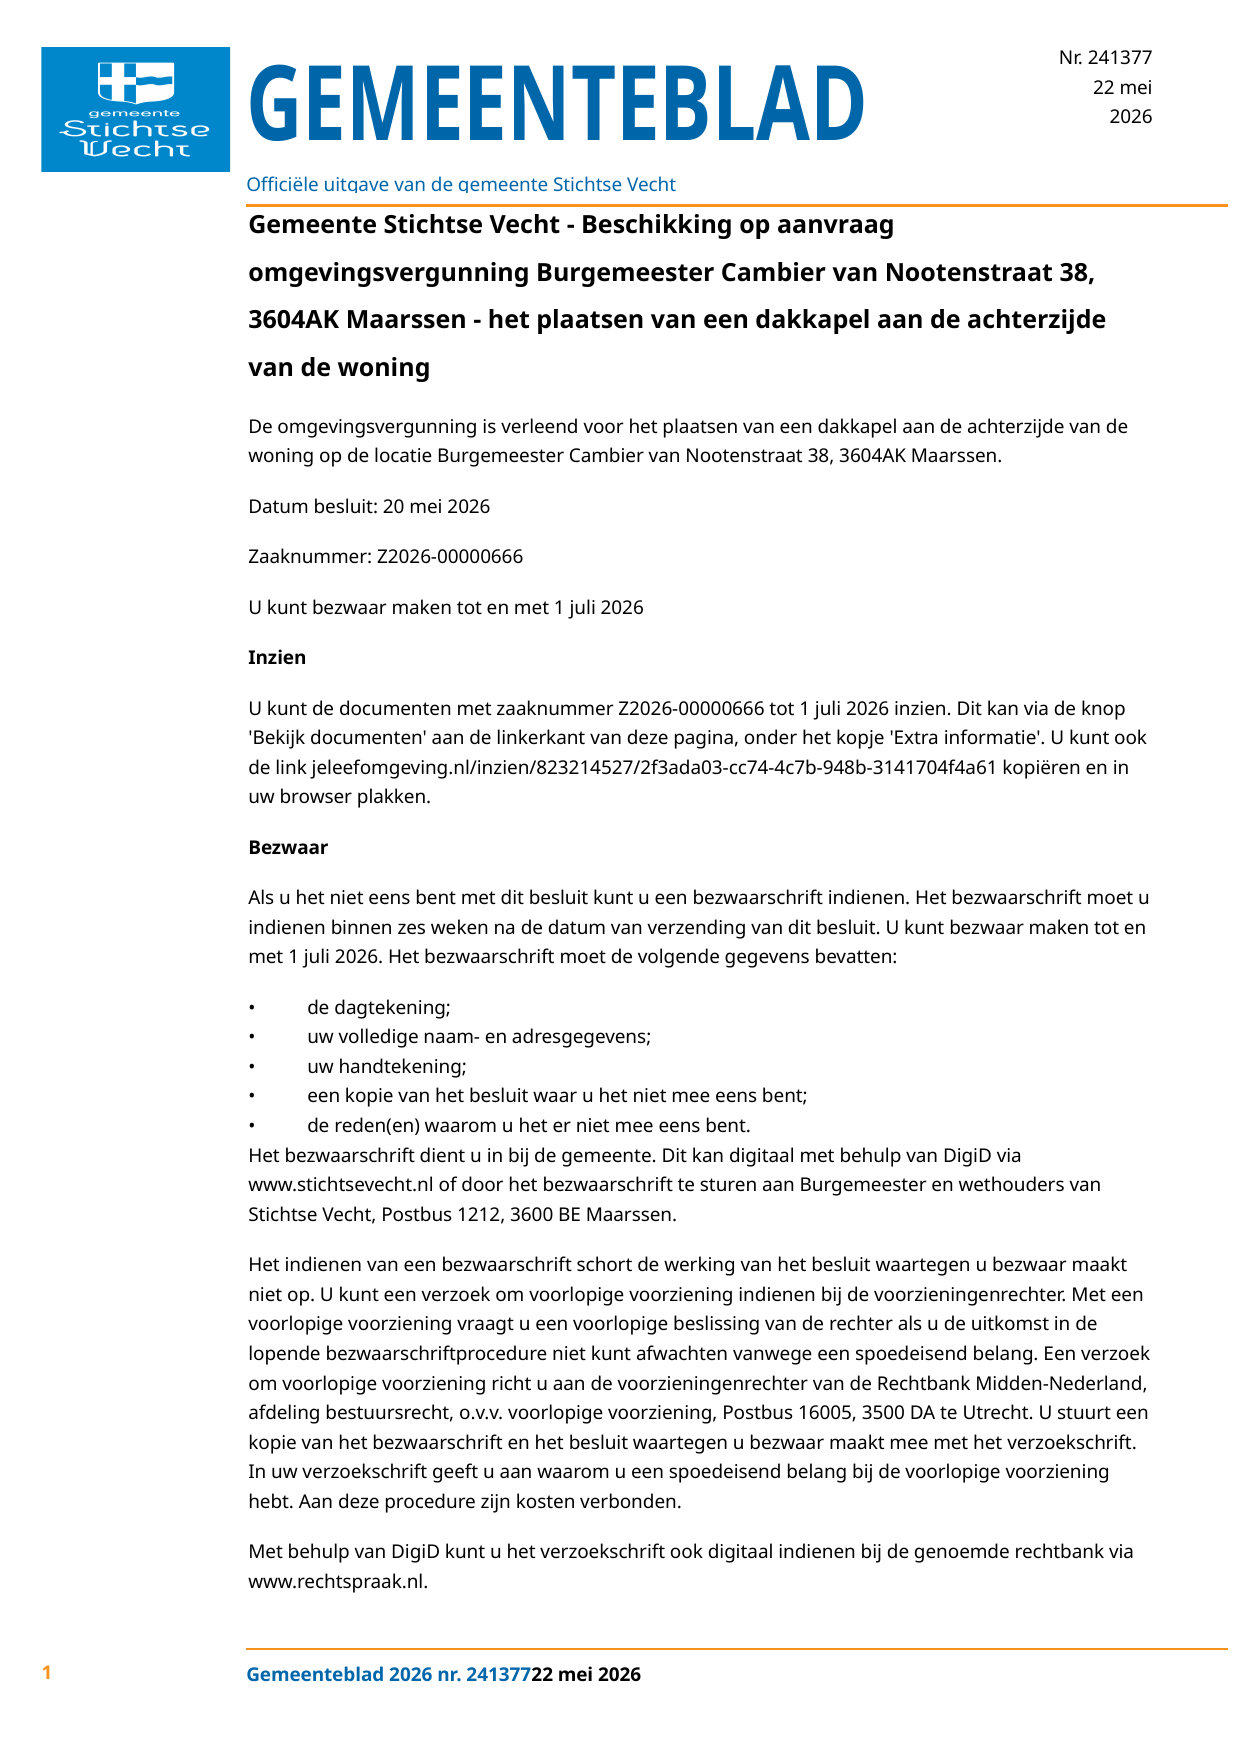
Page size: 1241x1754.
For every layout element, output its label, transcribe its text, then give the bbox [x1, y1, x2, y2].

text Het bezwaarschrift dient u in bij de gemeente. Dit kan digitaal met behulp van DigiD via www.stichtsevecht.nl of door het bezwaarschrift te sturen aan Burgemeester en wethouders van Stichtse Vecht, Postbus 1212, 3600 BE Maarssen. [248, 1142, 1152, 1227]
list uw volledige naam- en adresgegevens; [248, 1023, 1152, 1049]
text Bezwaar [248, 834, 1152, 860]
list de reden(en) waarom u het er niet mee eens bent. [248, 1112, 1152, 1138]
picture [137, 63, 174, 103]
text Gemeente Stichtse Vecht - Beschikking op aanvraag omgevingsvergunning Burgemeester Cambier van Nootenstraat 38, 3604AK Maarssen - het plaatsen van een dakkapel aan de achterzijde van de woning [248, 207, 1152, 384]
text Inzien [248, 644, 1152, 670]
text U kunt de documenten met zaaknummer Z2026-00000666 tot 1 juli 2026 inzien. Dit kan via de knop 'Bekijk documenten' aan de linkerkant van deze pagina, onder het kopje 'Extra informatie'. U kunt ook de link jeleefomgeving.nl/inzien/823214527/2f3ada03-cc74-4c7b-948b-3141704f4a61 kopiëren en in uw browser plakken. [248, 695, 1152, 809]
text Als u het niet eens bent met dit besluit kunt u een bezwaarschrift indienen. Het bezwaarschrift moet u indienen binnen zes weken na de datum van verzending van dit besluit. U kunt bezwaar maken tot en met 1 juli 2026. Het bezwaarschrift moet de volgende gegevens bevatten: [248, 884, 1152, 969]
picture [99, 63, 135, 101]
list de dagtekening; [248, 994, 1152, 1020]
text U kunt bezwaar maken tot en met 1 juli 2026 [248, 594, 1152, 620]
list uw handtekening; [248, 1053, 1152, 1079]
text De omgevingsvergunning is verleend voor het plaatsen van een dakkapel aan de achterzijde van de woning op de locatie Burgemeester Cambier van Nootenstraat 38, 3604AK Maarssen. [248, 413, 1152, 468]
text Zaaknummer: Z2026-00000666 [248, 543, 1152, 569]
text Het indienen van een bezwaarschrift schort de werking van het besluit waartegen u bezwaar maakt niet op. U kunt een verzoek om voorlopige voorziening indienen bij de voorzieningenrechter. Met een voorlopige voorziening vraagt u een voorlopige beslissing van de rechter als u de uitkomst in de lopende bezwaarschriftprocedure niet kunt afwachten vanwege een spoedeisend belang. Een verzoek om voorlopige voorziening richt u aan de voorzieningenrechter van de Rechtbank Midden-Nederland, afdeling bestuursrecht, o.v.v. voorlopige voorziening, Postbus 16005, 3500 DA te Utrecht. U stuurt een kopie van het bezwaarschrift en het besluit waartegen u bezwaar maakt mee met het verzoekschrift. In uw verzoekschrift geeft u aan waarom u een spoedeisend belang bij de voorlopige voorziening hebt. Aan deze procedure zijn kosten verbonden. [248, 1251, 1152, 1514]
text Datum besluit: 20 mei 2026 [248, 493, 1152, 519]
text Met behulp van DigiD kunt u het verzoekschrift ook digitaal indienen bij de genoemde rechtbank via www.rechtspraak.nl. [248, 1538, 1152, 1594]
list een kopie van het besluit waar u het niet mee eens bent; [248, 1083, 1152, 1108]
